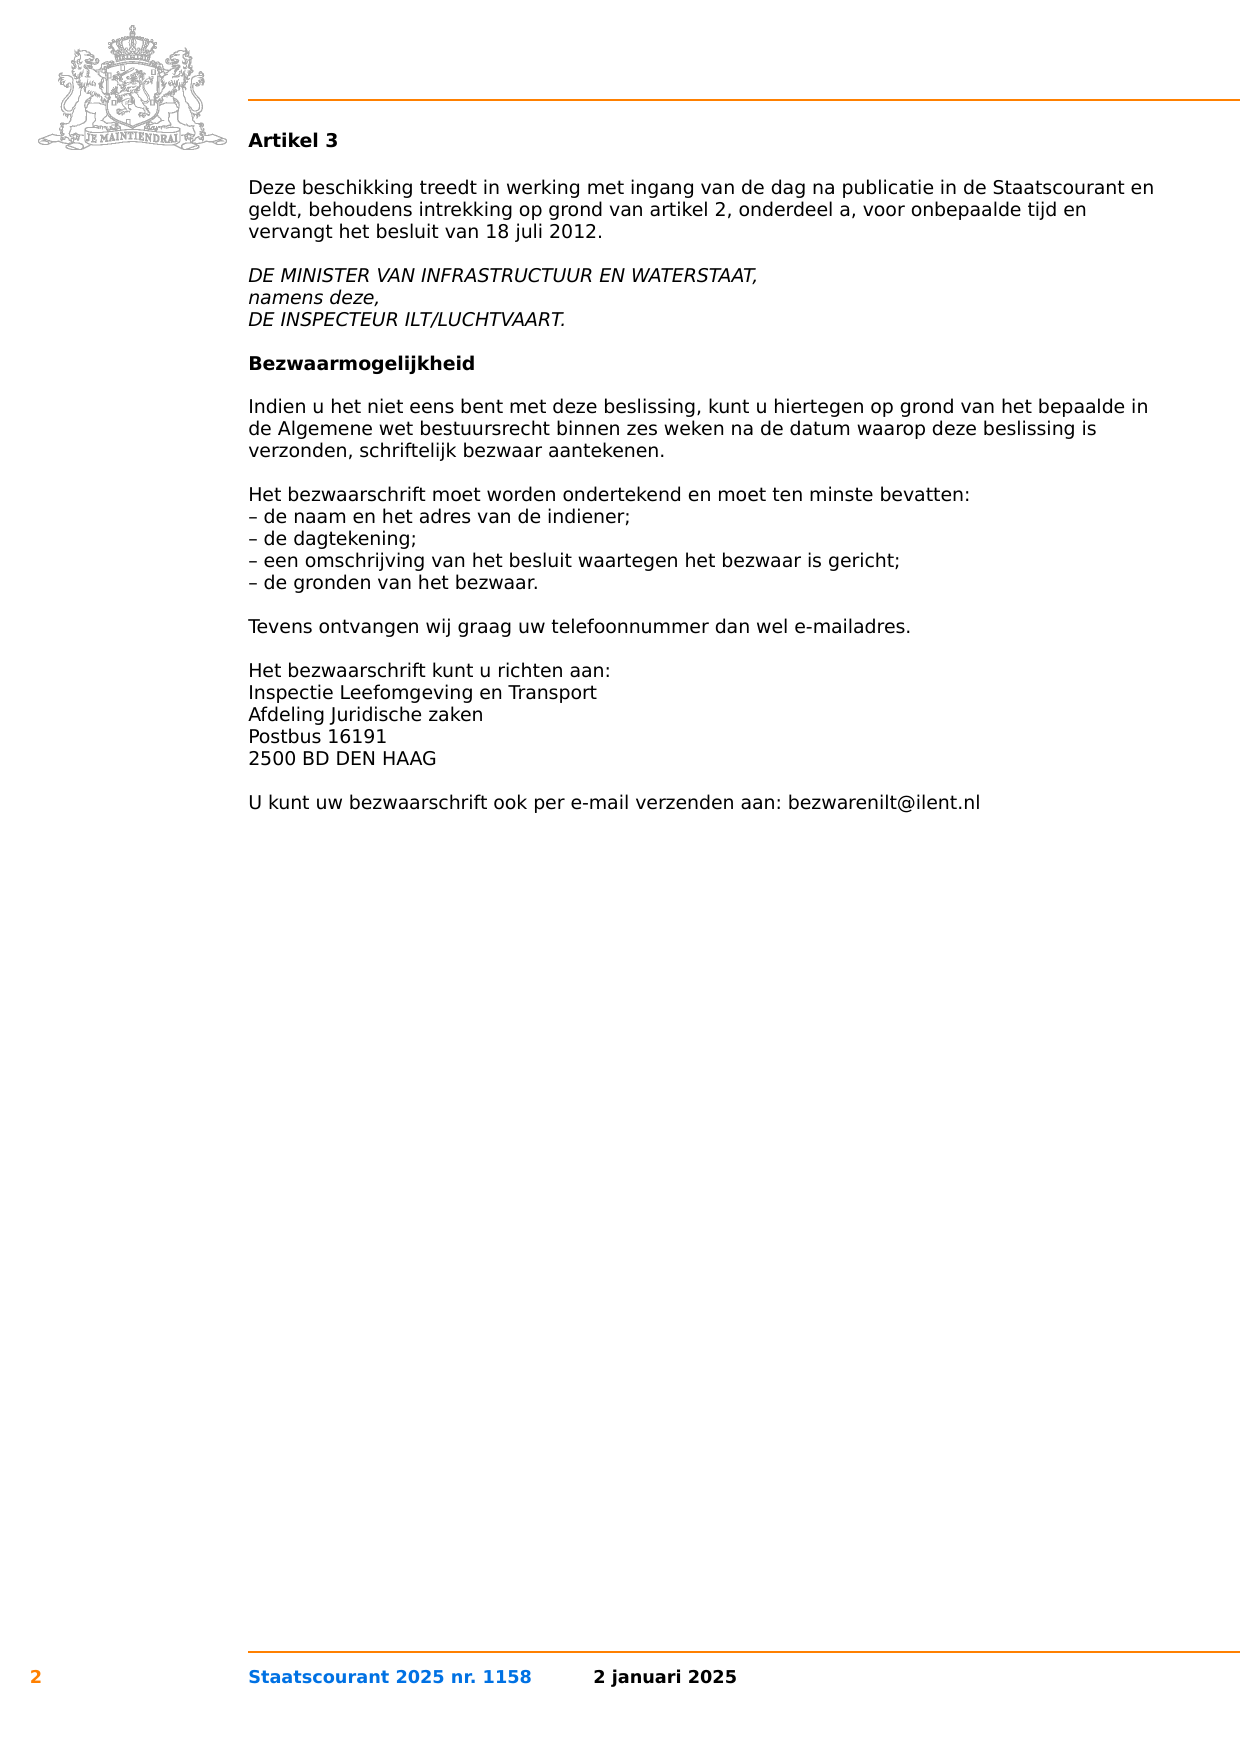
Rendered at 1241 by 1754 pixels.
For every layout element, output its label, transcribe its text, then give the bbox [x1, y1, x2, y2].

text 2500 BD DEN HAAG [248, 748, 1163, 770]
text – de dagtekening; [248, 528, 1163, 550]
text Indien u het niet eens bent met deze beslissing, kunt u hiertegen op grond van het bepaalde in de Algemene wet bestuursrecht binnen zes weken na de datum waarop deze beslissing is verzonden, schriftelijk bezwaar aantekenen. [248, 396, 1163, 462]
picture [38, 25, 227, 150]
text Deze beschikking treedt in werking met ingang van de dag na publicatie in de Staatscourant en geldt, behoudens intrekking op grond van artikel 2, onderdeel a, voor onbepaalde tijd en vervangt het besluit van 18 juli 2012. [248, 177, 1163, 243]
text U kunt uw bezwaarschrift ook per e-mail verzenden aan: bezwarenilt@ilent.nl [248, 792, 1163, 813]
text Inspectie Leefomgeving en Transport [248, 682, 1163, 704]
text Bezwaarmogelijkheid [248, 352, 1163, 374]
text Tevens ontvangen wij graag uw telefoonnummer dan wel e-mailadres. [248, 616, 1163, 638]
text Het bezwaarschrift kunt u richten aan: [248, 660, 1163, 682]
text – een omschrijving van het besluit waartegen het bezwaar is gericht; [248, 550, 1163, 572]
text DE MINISTER VAN INFRASTRUCTUUR EN WATERSTAAT, namens deze, DE INSPECTEUR ILT/LUCHTVAART. [248, 265, 1163, 331]
text – de naam en het adres van de indiener; [248, 506, 1163, 528]
text Postbus 16191 [248, 726, 1163, 748]
text – de gronden van het bezwaar. [248, 572, 1163, 594]
text Afdeling Juridische zaken [248, 704, 1163, 726]
subtitle Artikel 3 [248, 130, 1163, 152]
text Het bezwaarschrift moet worden ondertekend en moet ten minste bevatten: [248, 484, 1163, 506]
